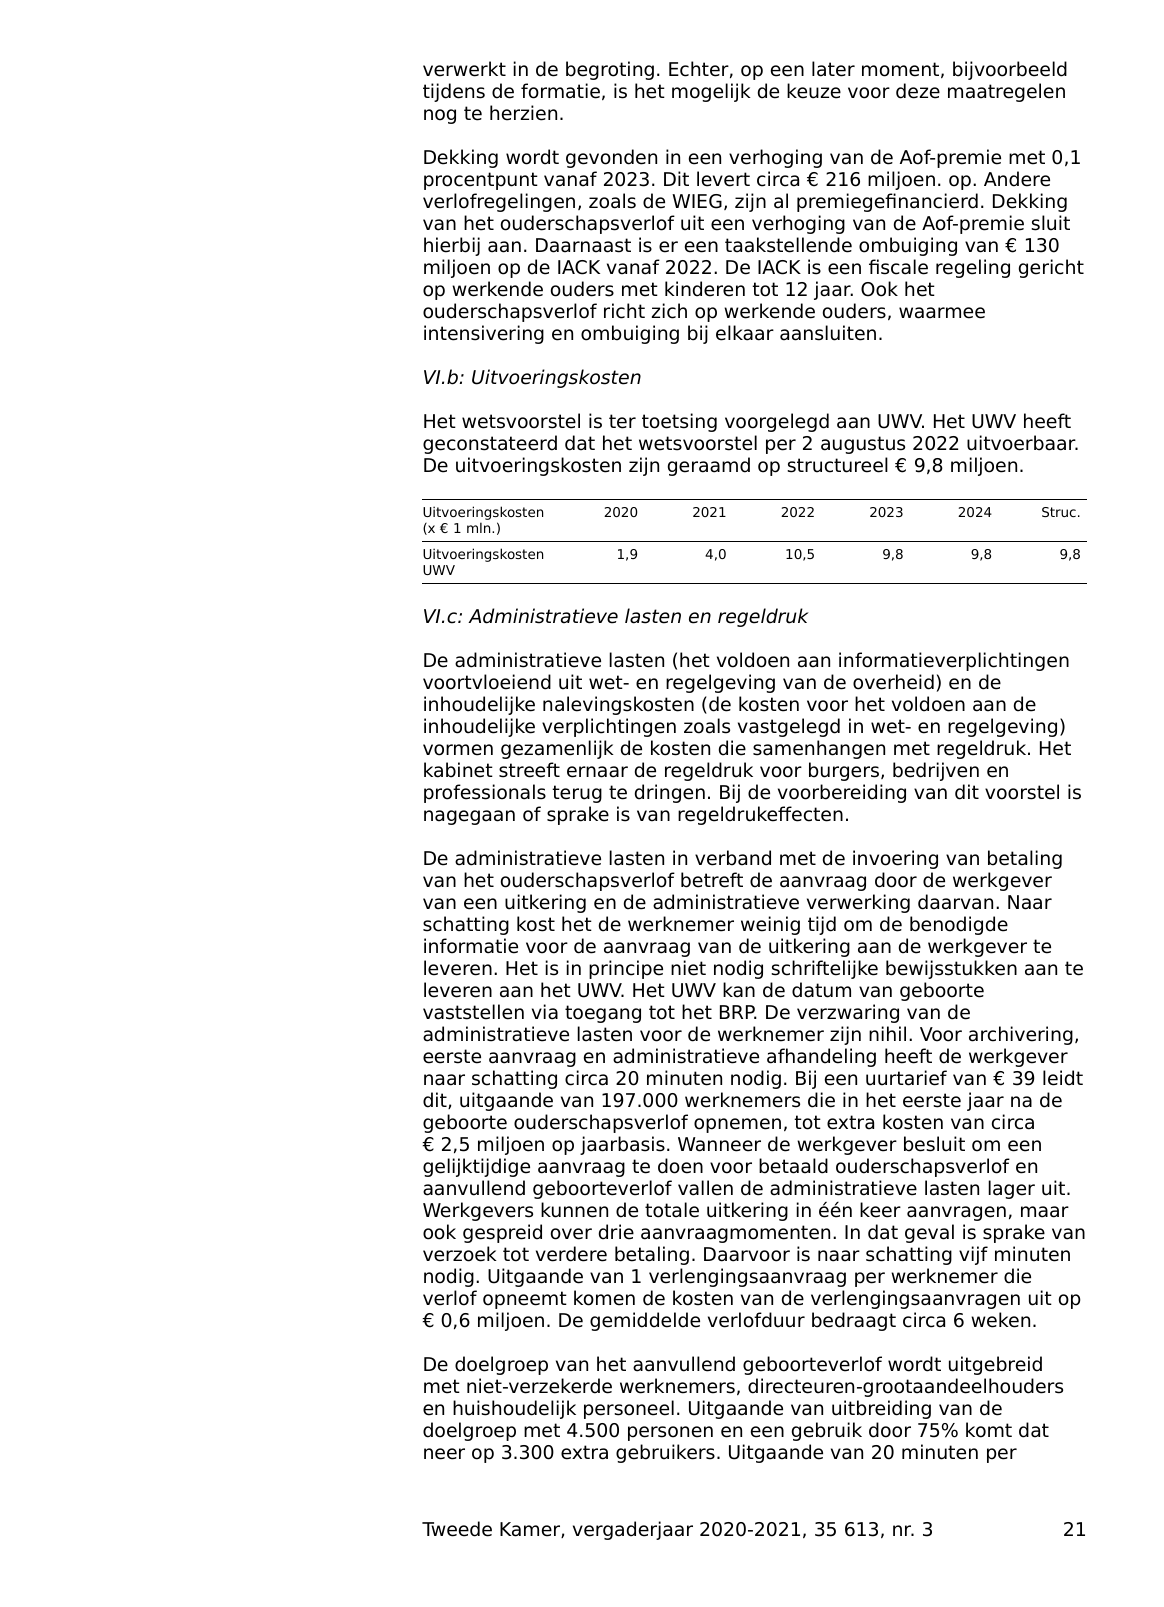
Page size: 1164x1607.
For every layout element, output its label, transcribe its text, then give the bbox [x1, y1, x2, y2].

table_cell 1,9 [555, 542, 644, 583]
table_header 2020 [555, 500, 644, 541]
table_header Uitvoeringskosten (x € 1 mln.) [422, 500, 555, 541]
table_header Struc. [998, 500, 1087, 541]
table_header 2023 [821, 500, 909, 541]
text De administratieve lasten (het voldoen aan informatieverplichtingen voortvloeiend uit wet- en regelgeving van de overheid) en de inhoudelijke nalevingskosten (de kosten voor het voldoen aan de inhoudelijke verplichtingen zoals vastgelegd in wet- en regelgeving) vormen gezamenlijk de kosten die samenhangen met regeldruk. Het kabinet streeft ernaar de regeldruk voor burgers, bedrijven en professionals terug te dringen. Bij de voorbereiding van dit voorstel is nagegaan of sprake is van regeldrukeffecten. [422, 650, 1087, 826]
text Het wetsvoorstel is ter toetsing voorgelegd aan UWV. Het UWV heeft geconstateerd dat het wetsvoorstel per 2 augustus 2022 uitvoerbaar. De uitvoeringskosten zijn geraamd op structureel € 9,8 miljoen. [422, 411, 1087, 477]
table_header 2024 [910, 500, 998, 541]
table_cell 4,0 [644, 542, 732, 583]
table_cell 9,8 [910, 542, 998, 583]
text De administratieve lasten in verband met de invoering van betaling van het ouderschapsverlof betreft de aanvraag door de werkgever van een uitkering en de administratieve verwerking daarvan. Naar schatting kost het de werknemer weinig tijd om de benodigde informatie voor de aanvraag van de uitkering aan de werkgever te leveren. Het is in principe niet nodig schriftelijke bewijsstukken aan te leveren aan het UWV. Het UWV kan de datum van geboorte vaststellen via toegang tot het BRP. De verzwaring van de administratieve lasten voor de werknemer zijn nihil. Voor archivering, eerste aanvraag en administratieve afhandeling heeft de werkgever naar schatting circa 20 minuten nodig. Bij een uurtarief van € 39 leidt dit, uitgaande van 197.000 werknemers die in het eerste jaar na de geboorte ouderschapsverlof opnemen, tot extra kosten van circa € 2,5 miljoen op jaarbasis. Wanneer de werkgever besluit om een gelijktijdige aanvraag te doen voor betaald ouderschapsverlof en aanvullend geboorteverlof vallen de administratieve lasten lager uit. Werkgevers kunnen de totale uitkering in één keer aanvragen, maar ook gespreid over drie aanvraagmomenten. In dat geval is sprake van verzoek tot verdere betaling. Daarvoor is naar schatting vijf minuten nodig. Uitgaande van 1 verlengingsaanvraag per werknemer die verlof opneemt komen de kosten van de verlengingsaanvragen uit op € 0,6 miljoen. De gemiddelde verlofduur bedraagt circa 6 weken. [422, 848, 1087, 1332]
table_cell Uitvoeringskosten UWV [422, 542, 555, 583]
table_cell 9,8 [821, 542, 909, 583]
text verwerkt in de begroting. Echter, op een later moment, bijvoorbeeld tijdens de formatie, is het mogelijk de keuze voor deze maatregelen nog te herzien. [422, 59, 1087, 125]
text De doelgroep van het aanvullend geboorteverlof wordt uitgebreid met niet-verzekerde werknemers, directeuren-grootaandeelhouders en huishoudelijk personeel. Uitgaande van uitbreiding van de doelgroep met 4.500 personen en een gebruik door 75% komt dat neer op 3.300 extra gebruikers. Uitgaande van 20 minuten per [422, 1354, 1087, 1464]
subtitle VI.b: Uitvoeringskosten [422, 367, 1087, 389]
subtitle VI.c: Administratieve lasten en regeldruk [422, 606, 1087, 628]
table_header 2022 [732, 500, 821, 541]
table_cell 9,8 [998, 542, 1087, 583]
text Dekking wordt gevonden in een verhoging van de Aof-premie met 0,1 procentpunt vanaf 2023. Dit levert circa € 216 miljoen. op. Andere verlofregelingen, zoals de WIEG, zijn al premiegefinancierd. Dekking van het ouderschapsverlof uit een verhoging van de Aof-premie sluit hierbij aan. Daarnaast is er een taakstellende ombuiging van € 130 miljoen op de IACK vanaf 2022. De IACK is een fiscale regeling gericht op werkende ouders met kinderen tot 12 jaar. Ook het ouderschapsverlof richt zich op werkende ouders, waarmee intensivering en ombuiging bij elkaar aansluiten. [422, 147, 1087, 345]
table_header 2021 [644, 500, 732, 541]
table_cell 10,5 [732, 542, 821, 583]
